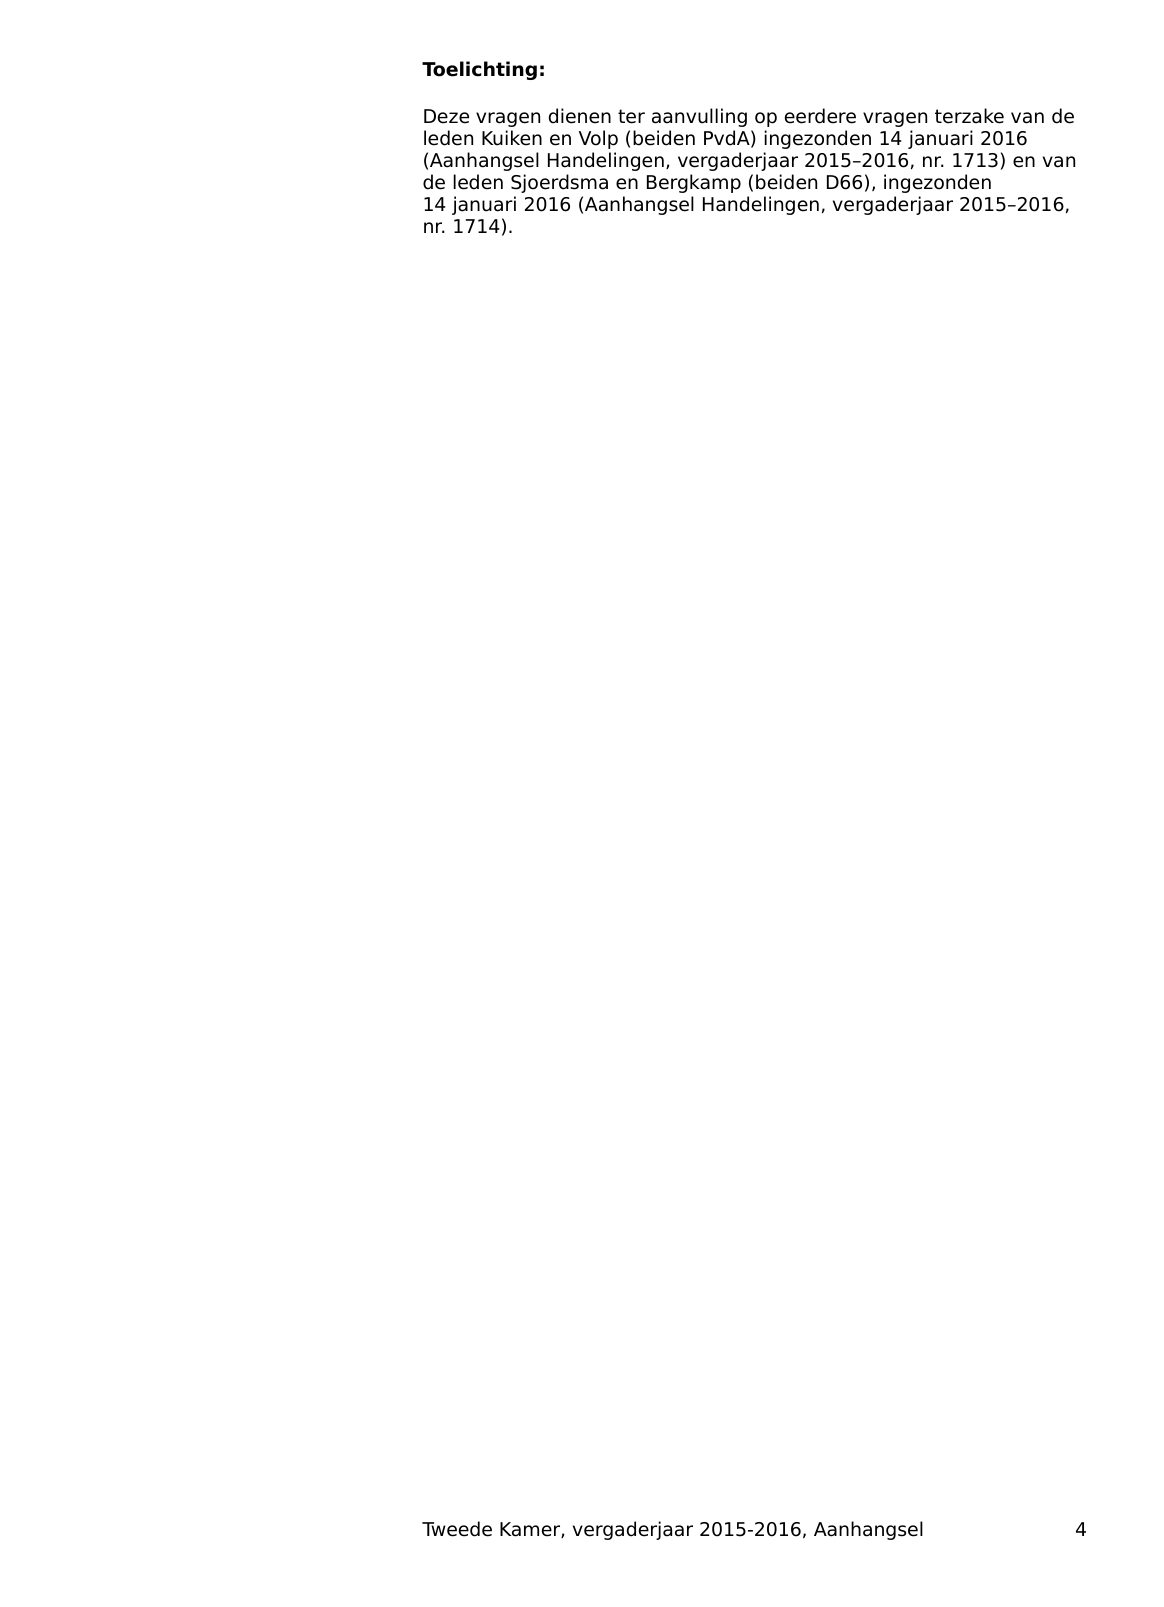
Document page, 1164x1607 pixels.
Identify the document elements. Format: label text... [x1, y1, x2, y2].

subtitle Toelichting: [422, 59, 1087, 81]
text Deze vragen dienen ter aanvulling op eerdere vragen terzake van de leden Kuiken en Volp (beiden PvdA) ingezonden 14 januari 2016 (Aanhangsel Handelingen, vergaderjaar 2015–2016, nr. 1713) en van de leden Sjoerdsma en Bergkamp (beiden D66), ingezonden 14 januari 2016 (Aanhangsel Handelingen, vergaderjaar 2015–2016, nr. 1714). [422, 106, 1087, 238]
